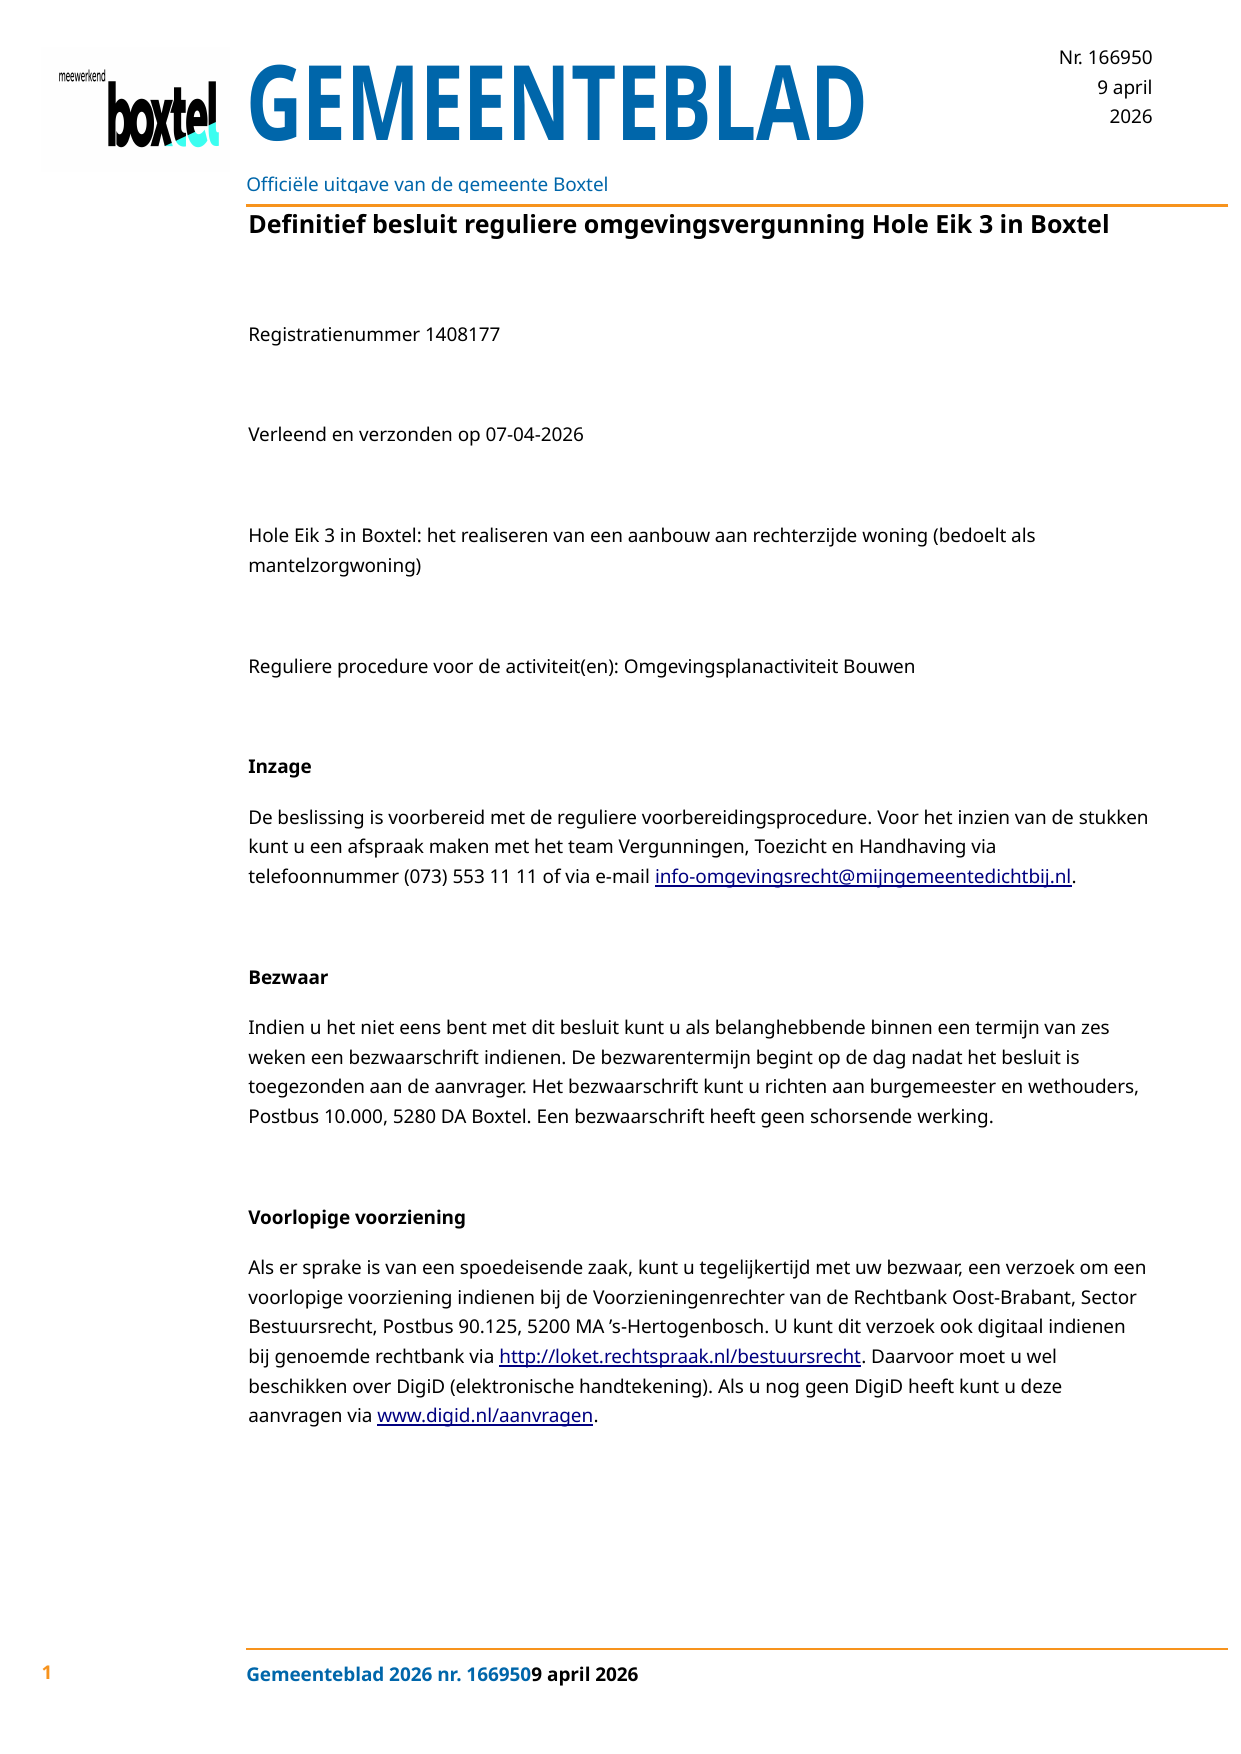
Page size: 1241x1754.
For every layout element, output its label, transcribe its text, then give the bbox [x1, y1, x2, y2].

text Definitief besluit reguliere omgevingsvergunning Hole Eik 3 in Boxtel [248, 207, 1152, 241]
text Voorlopige voorziening [248, 1204, 1152, 1230]
text De beslissing is voorbereid met de reguliere voorbereidingsprocedure. Voor het inzien van de stukken kunt u een afspraak maken met het team Vergunningen, Toezicht en Handhaving via telefoonnummer (073) 553 11 11 of via e-mail info-omgevingsrecht@mijngemeentedichtbij.nl. [248, 804, 1152, 889]
text Als er sprake is van een spoedeisende zaak, kunt u tegelijkertijd met uw bezwaar, een verzoek om een voorlopige voorziening indienen bij de Voorzieningenrechter van de Rechtbank Oost-Brabant, Sector Bestuursrecht, Postbus 90.125, 5200 MA ’s-Hertogenbosch. U kunt dit verzoek ook digitaal indienen bij genoemde rechtbank via http://loket.rechtspraak.nl/bestuursrecht. Daarvoor moet u wel beschikken over DigiD (elektronische handtekening). Als u nog geen DigiD heeft kunt u deze aanvragen via www.digid.nl/aanvragen. [248, 1254, 1152, 1428]
picture [41, 47, 231, 172]
text Verleend en verzonden op 07-04-2026 [248, 422, 1152, 447]
text Registratienummer 1408177 [248, 321, 1152, 346]
text Bezwaar [248, 964, 1152, 990]
text Inzage [248, 754, 1152, 779]
text Reguliere procedure voor de activiteit(en): Omgevingsplanactiviteit Bouwen [248, 653, 1152, 678]
text Indien u het niet eens bent met dit besluit kunt u als belanghebbende binnen een termijn van zes weken een bezwaarschrift indienen. De bezwarentermijn begint op de dag nadat het besluit is toegezonden aan de aanvrager. Het bezwaarschrift kunt u richten aan burgemeester en wethouders, Postbus 10.000, 5280 DA Boxtel. Een bezwaarschrift heeft geen schorsende werking. [248, 1014, 1152, 1129]
text Hole Eik 3 in Boxtel: het realiseren van een aanbouw aan rechterzijde woning (bedoelt als mantelzorgwoning) [248, 522, 1152, 578]
